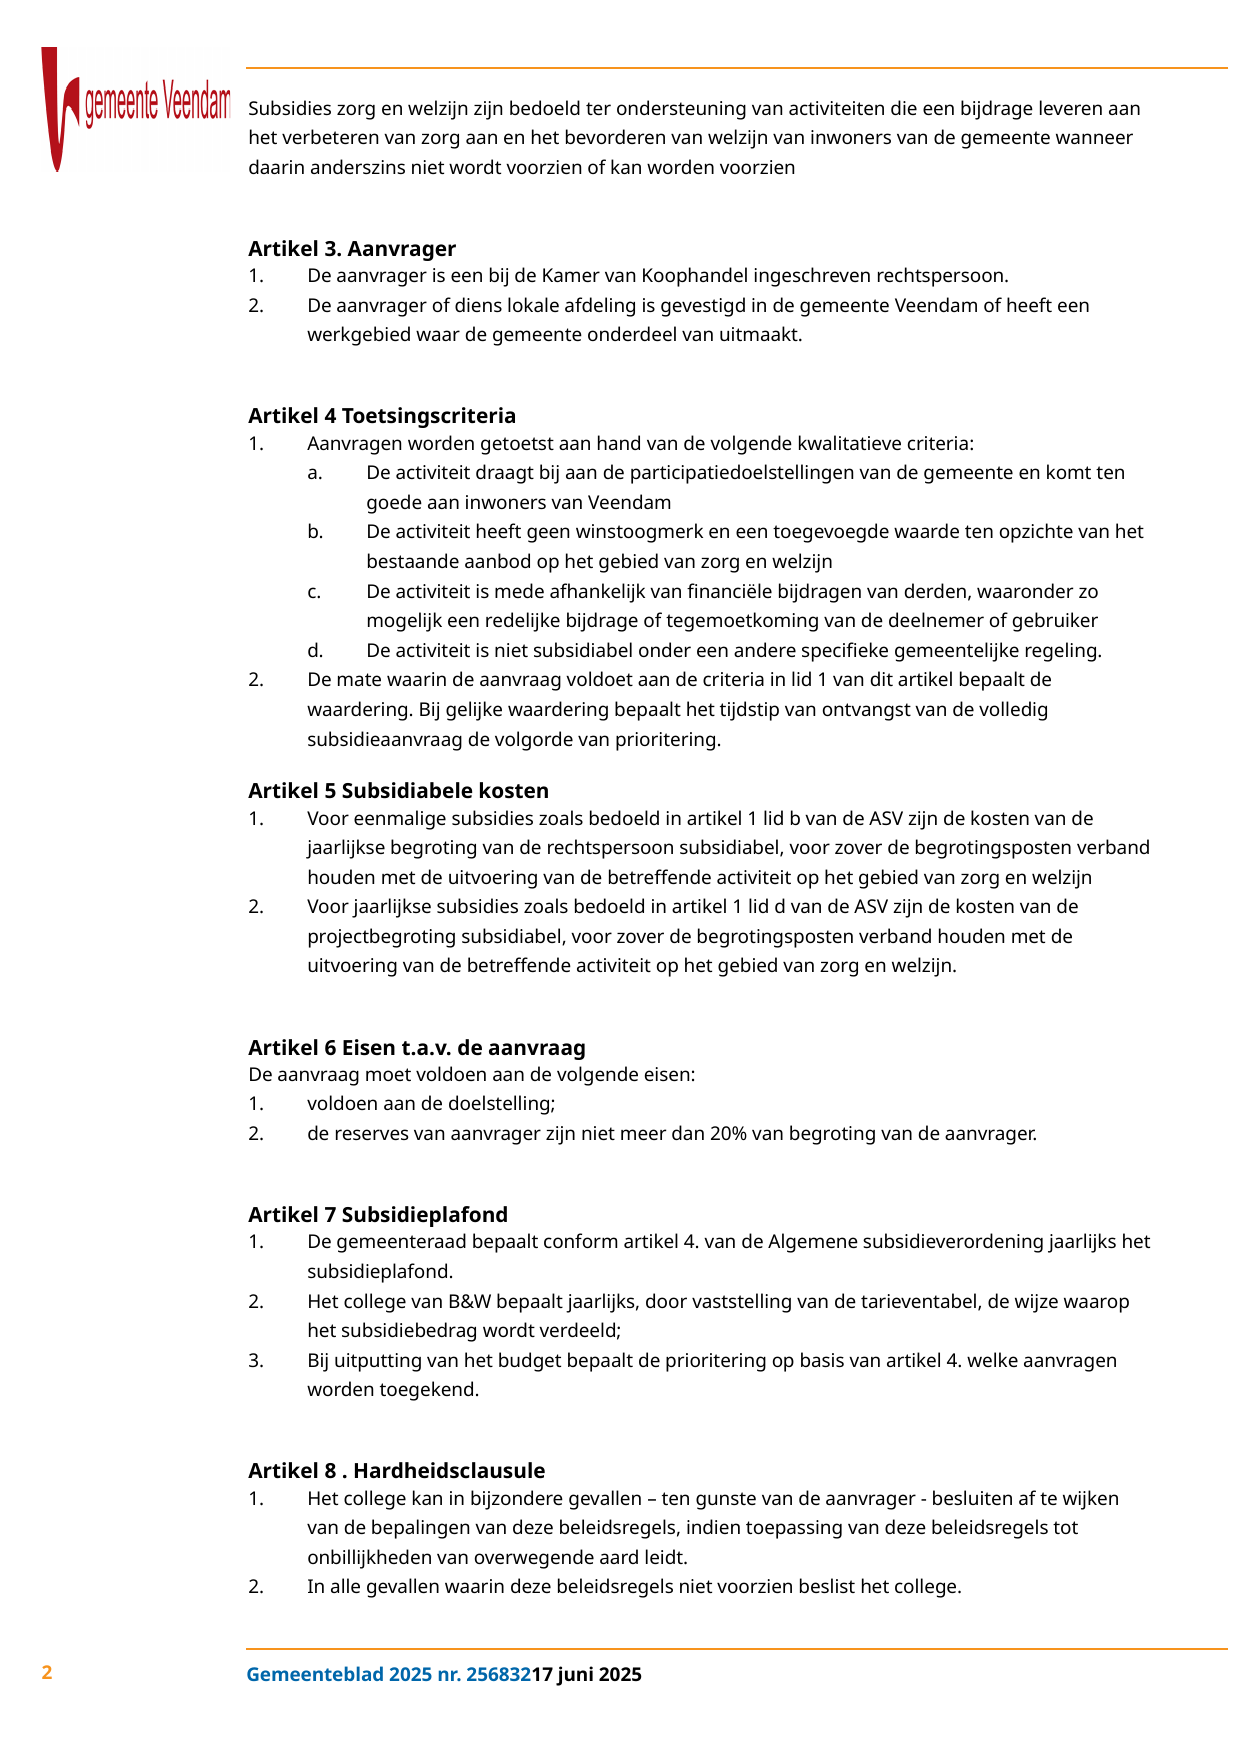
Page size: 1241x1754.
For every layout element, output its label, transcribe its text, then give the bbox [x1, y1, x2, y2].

list De activiteit is mede afhankelijk van financiële bijdragen van derden, waaronder zo mogelijk een redelijke bijdrage of tegemoetkoming van de deelnemer of gebruiker [307, 578, 1152, 633]
text De aanvraag moet voldoen aan de volgende eisen: [248, 1061, 1152, 1087]
list De activiteit heeft geen winstoogmerk en een toegevoegde waarde ten opzichte van het bestaande aanbod op het gebied van zorg en welzijn [307, 519, 1152, 574]
text Subsidies zorg en welzijn zijn bedoeld ter ondersteuning van activiteiten die een bijdrage leveren aan het verbeteren van zorg aan en het bevorderen van welzijn van inwoners van de gemeente wanneer daarin anderszins niet wordt voorzien of kan worden voorzien [248, 95, 1152, 180]
list Aanvragen worden getoetst aan hand van de volgende kwalitatieve criteria: [248, 430, 1152, 456]
text Artikel 3. Aanvrager [248, 234, 1152, 262]
list Het college van B&W bepaalt jaarlijks, door vaststelling van de tarieventabel, de wijze waarop het subsidiebedrag wordt verdeeld; [248, 1288, 1152, 1343]
text Artikel 8 . Hardheidsclausule [248, 1457, 1152, 1485]
list De activiteit draagt bij aan de participatiedoelstellingen van de gemeente en komt ten goede aan inwoners van Veendam [307, 459, 1152, 515]
list De aanvrager of diens lokale afdeling is gevestigd in de gemeente Veendam of heeft een werkgebied waar de gemeente onderdeel van uitmaakt. [248, 292, 1152, 347]
text Artikel 5 Subsidiabele kosten [248, 776, 1152, 805]
list de reserves van aanvrager zijn niet meer dan 20% van begroting van de aanvrager. [248, 1120, 1152, 1146]
text Artikel 7 Subsidieplafond [248, 1200, 1152, 1229]
list Bij uitputting van het budget bepaalt de prioritering op basis van artikel 4. welke aanvragen worden toegekend. [248, 1347, 1152, 1402]
list De mate waarin de aanvraag voldoet aan de criteria in lid 1 van dit artikel bepaalt de waardering. Bij gelijke waardering bepaalt het tijdstip van ontvangst van de volledig subsidieaanvraag de volgorde van prioritering. [248, 667, 1152, 752]
picture [41, 47, 231, 172]
list voldoen aan de doelstelling; [248, 1091, 1152, 1116]
text Artikel 4 Toetsingscriteria [248, 402, 1152, 430]
list Voor jaarlijkse subsidies zoals bedoeld in artikel 1 lid d van de ASV zijn de kosten van de projectbegroting subsidiabel, voor zover de begrotingsposten verband houden met de uitvoering van de betreffende activiteit op het gebied van zorg en welzijn. [248, 893, 1152, 978]
list De aanvrager is een bij de Kamer van Koophandel ingeschreven rechtspersoon. [248, 262, 1152, 288]
list De activiteit is niet subsidiabel onder een andere specifieke gemeentelijke regeling. [307, 637, 1152, 663]
text Artikel 6 Eisen t.a.v. de aanvraag [248, 1033, 1152, 1061]
list Het college kan in bijzondere gevallen – ten gunste van de aanvrager - besluiten af te wijken van de bepalingen van deze beleidsregels, indien toepassing van deze beleidsregels tot onbillijkheden van overwegende aard leidt. [248, 1485, 1152, 1570]
list De gemeenteraad bepaalt conform artikel 4. van de Algemene subsidieverordening jaarlijks het subsidieplafond. [248, 1229, 1152, 1284]
list Voor eenmalige subsidies zoals bedoeld in artikel 1 lid b van de ASV zijn de kosten van de jaarlijkse begroting van de rechtspersoon subsidiabel, voor zover de begrotingsposten verband houden met de uitvoering van de betreffende activiteit op het gebied van zorg en welzijn [248, 805, 1152, 889]
list In alle gevallen waarin deze beleidsregels niet voorzien beslist het college. [248, 1574, 1152, 1599]
